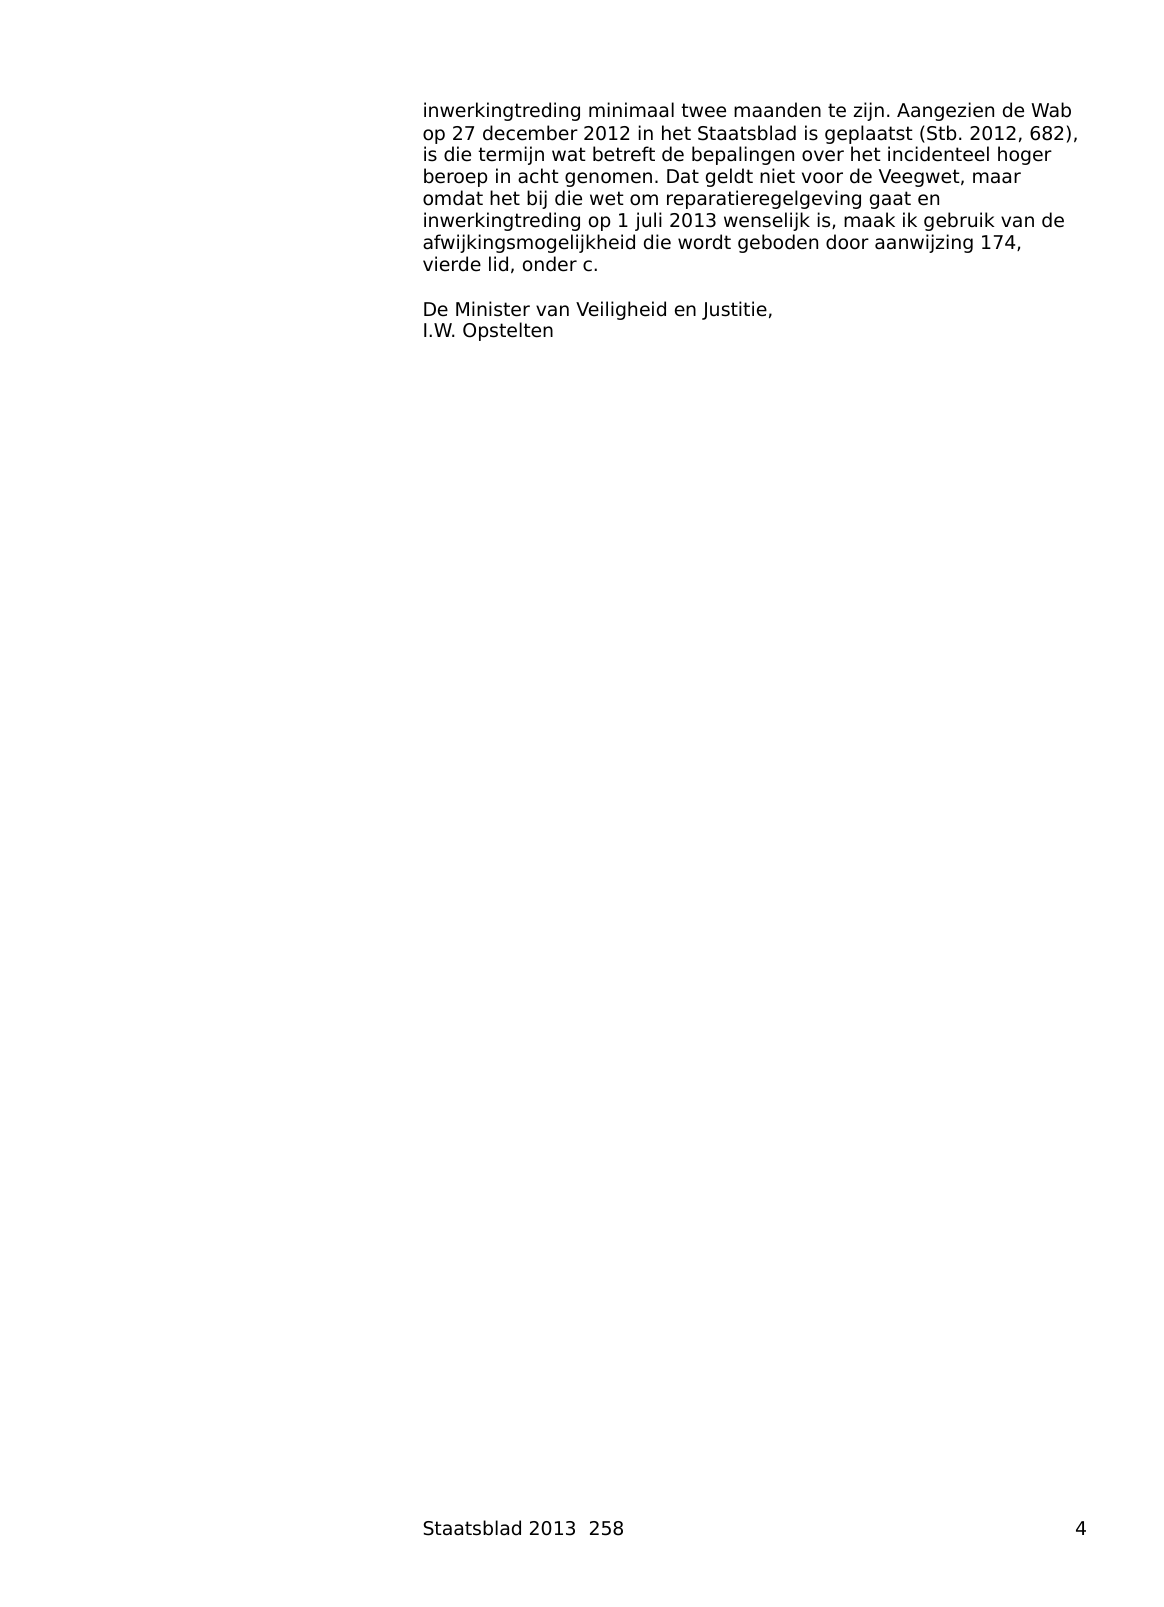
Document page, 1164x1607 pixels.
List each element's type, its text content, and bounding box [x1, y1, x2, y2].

text De Minister van Veiligheid en Justitie, I.W. Opstelten [422, 298, 1087, 342]
text inwerkingtreding minimaal twee maanden te zijn. Aangezien de Wab op 27 december 2012 in het Staatsblad is geplaatst (Stb. 2012, 682), is die termijn wat betreft de bepalingen over het incidenteel hoger beroep in acht genomen. Dat geldt niet voor de Veegwet, maar omdat het bij die wet om reparatieregelgeving gaat en inwerkingtreding op 1 juli 2013 wenselijk is, maak ik gebruik van de afwijkingsmogelijkheid die wordt geboden door aanwijzing 174, vierde lid, onder c. [422, 100, 1087, 276]
